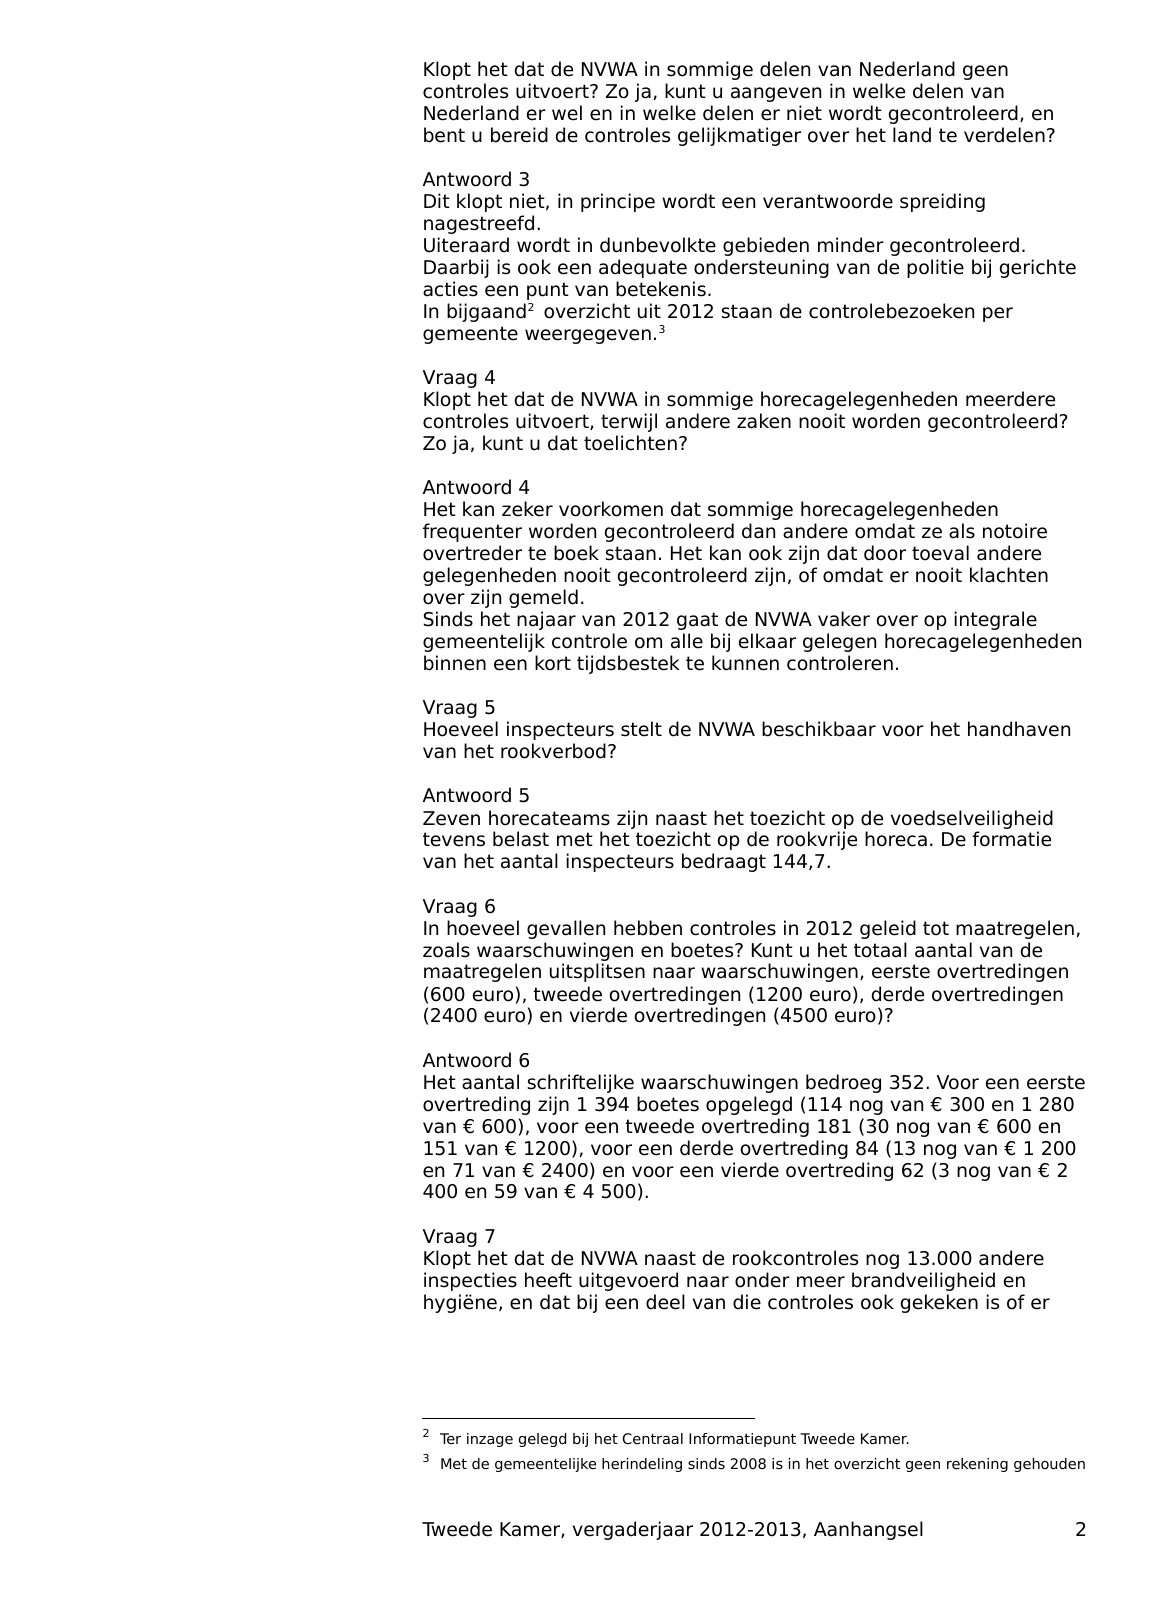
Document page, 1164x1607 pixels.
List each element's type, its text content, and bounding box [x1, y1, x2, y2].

text Klopt het dat de NVWA in sommige horecagelegenheden meerdere controles uitvoert, terwijl andere zaken nooit worden gecontroleerd? Zo ja, kunt u dat toelichten? [422, 389, 1087, 455]
text Ter inzage gelegd bij het Centraal Informatiepunt Tweede Kamer. [422, 1427, 1087, 1449]
text Zeven horecateams zijn naast het toezicht op de voedselveiligheid tevens belast met het toezicht op de rookvrije horeca. De formatie van het aantal inspecteurs bedraagt 144,7. [422, 807, 1087, 873]
text Hoeveel inspecteurs stelt de NVWA beschikbaar voor het handhaven van het rookverbod? [422, 719, 1087, 763]
text Sinds het najaar van 2012 gaat de NVWA vaker over op integrale gemeentelijk controle om alle bij elkaar gelegen horecagelegenheden binnen een kort tijdsbestek te kunnen controleren. [422, 609, 1087, 675]
text Vraag 4 [422, 367, 1087, 389]
text Vraag 7 [422, 1226, 1087, 1248]
text In bijgaand overzicht uit 2012 staan de controlebezoeken per gemeente weergegeven. [422, 301, 1087, 345]
text Klopt het dat de NVWA naast de rookcontroles nog 13.000 andere inspecties heeft uitgevoerd naar onder meer brandveiligheid en hygiëne, en dat bij een deel van die controles ook gekeken is of er [422, 1248, 1087, 1357]
text Vraag 5 [422, 697, 1087, 719]
text Antwoord 6 [422, 1049, 1087, 1072]
text Vraag 6 [422, 896, 1087, 917]
text Antwoord 3 [422, 169, 1087, 191]
text Uiteraard wordt in dunbevolkte gebieden minder gecontroleerd. Daarbij is ook een adequate ondersteuning van de politie bij gerichte acties een punt van betekenis. [422, 235, 1087, 301]
text Antwoord 4 [422, 477, 1087, 499]
text Het aantal schriftelijke waarschuwingen bedroeg 352. Voor een eerste overtreding zijn 1 394 boetes opgelegd (114 nog van € 300 en 1 280 van € 600), voor een tweede overtreding 181 (30 nog van € 600 en 151 van € 1200), voor een derde overtreding 84 (13 nog van € 1 200 en 71 van € 2400) en voor een vierde overtreding 62 (3 nog van € 2 400 en 59 van € 4 500). [422, 1072, 1087, 1203]
text In hoeveel gevallen hebben controles in 2012 geleid tot maatregelen, zoals waarschuwingen en boetes? Kunt u het totaal aantal van de maatregelen uitsplitsen naar waarschuwingen, eerste overtredingen (600 euro), tweede overtredingen (1200 euro), derde overtredingen (2400 euro) en vierde overtredingen (4500 euro)? [422, 917, 1087, 1027]
text Klopt het dat de NVWA in sommige delen van Nederland geen controles uitvoert? Zo ja, kunt u aangeven in welke delen van Nederland er wel en in welke delen er niet wordt gecontroleerd, en bent u bereid de controles gelijkmatiger over het land te verdelen? [422, 59, 1087, 147]
text Met de gemeentelijke herindeling sinds 2008 is in het overzicht geen rekening gehouden [422, 1452, 1087, 1474]
text Antwoord 5 [422, 785, 1087, 807]
text Dit klopt niet, in principe wordt een verantwoorde spreiding nagestreefd. [422, 191, 1087, 235]
text Het kan zeker voorkomen dat sommige horecagelegenheden frequenter worden gecontroleerd dan andere omdat ze als notoire overtreder te boek staan. Het kan ook zijn dat door toeval andere gelegenheden nooit gecontroleerd zijn, of omdat er nooit klachten over zijn gemeld. [422, 499, 1087, 609]
